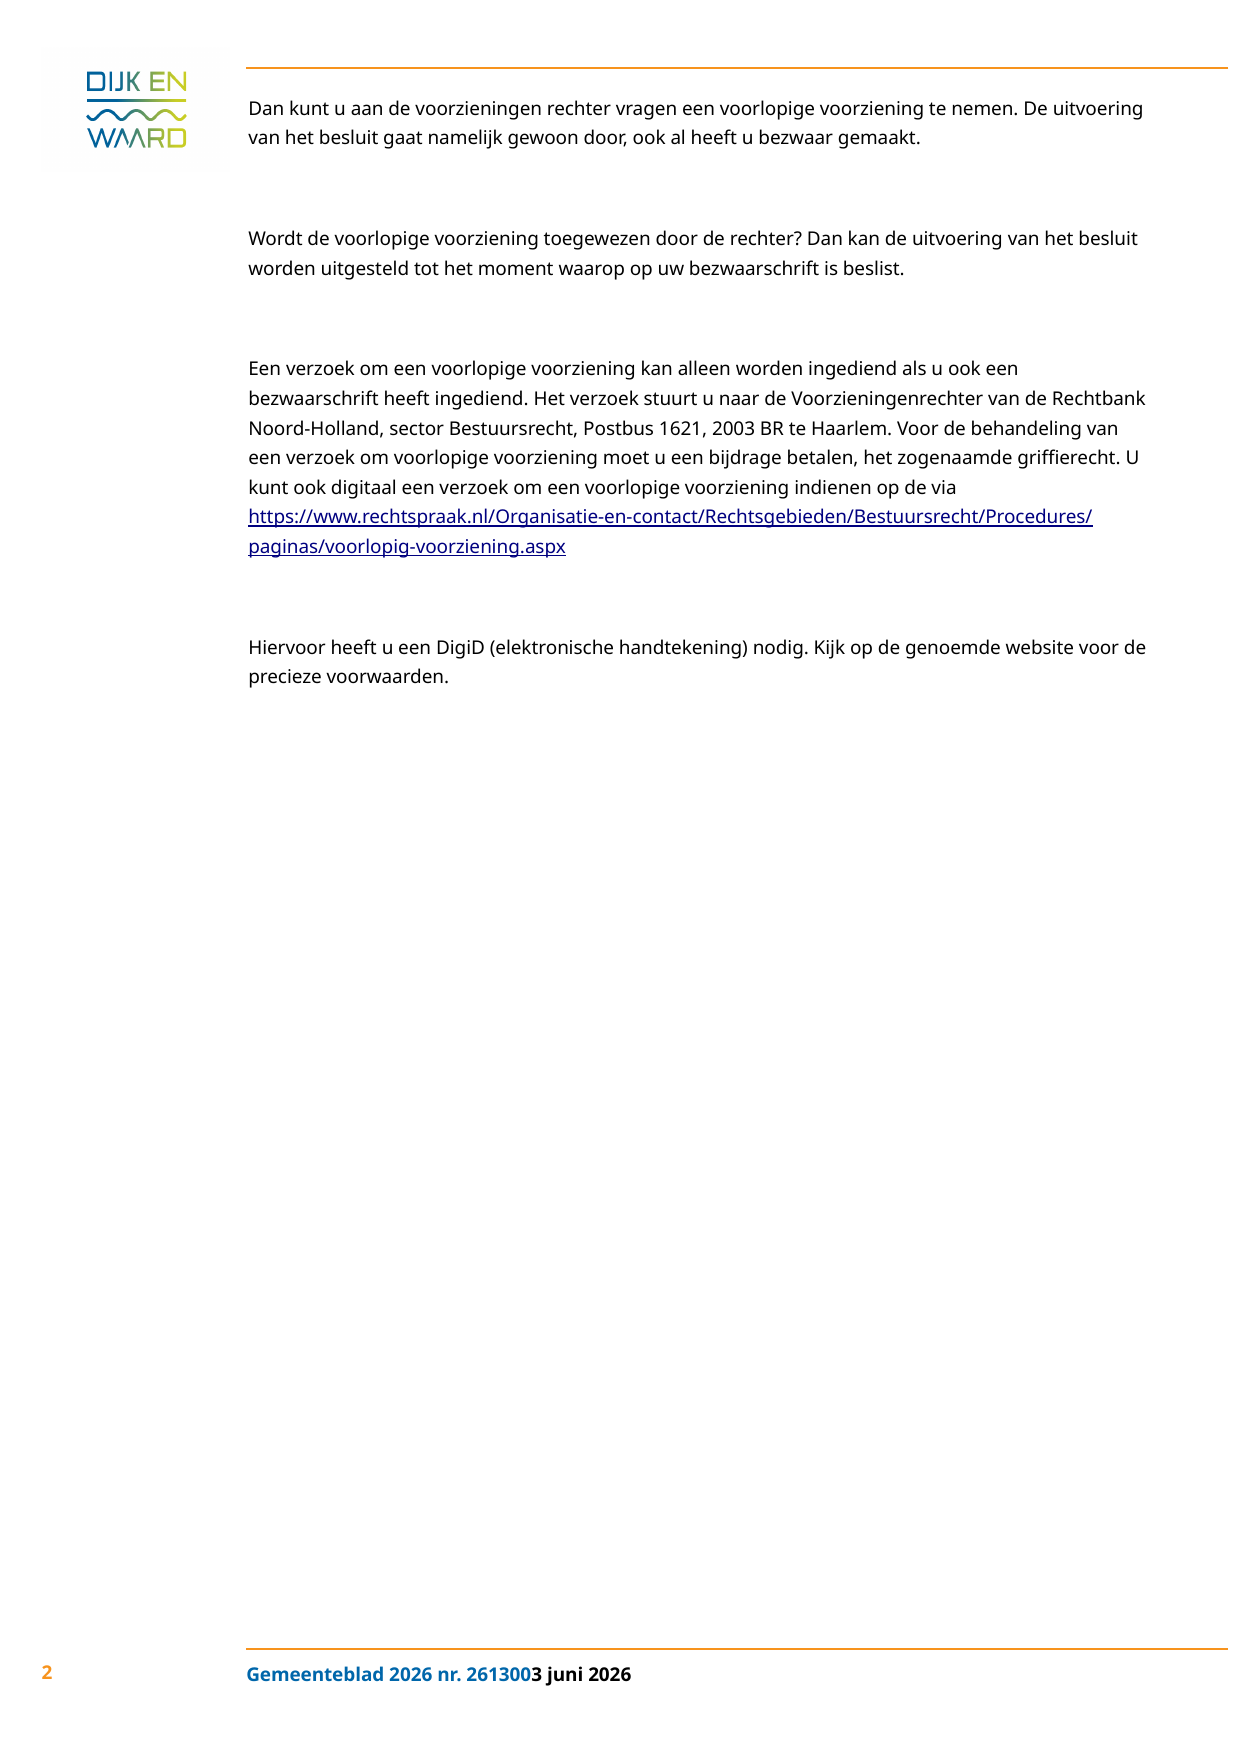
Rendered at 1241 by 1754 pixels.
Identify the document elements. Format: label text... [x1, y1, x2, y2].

text Een verzoek om een voorlopige voorziening kan alleen worden ingediend als u ook een bezwaarschrift heeft ingediend. Het verzoek stuurt u naar de Voorzieningenrechter van de Rechtbank Noord-Holland, sector Bestuursrecht, Postbus 1621, 2003 BR te Haarlem. Voor de behandeling van een verzoek om voorlopige voorziening moet u een bijdrage betalen, het zogenaamde griffierecht. U kunt ook digitaal een verzoek om een voorlopige voorziening indienen op de via https://www.rechtspraak.nl/Organisatie-en-contact/Rechtsgebieden/Bestuursrecht/Procedures/paginas/voorlopig-voorziening.aspx [248, 356, 1152, 559]
text Wordt de voorlopige voorziening toegewezen door de rechter? Dan kan de uitvoering van het besluit worden uitgesteld tot het moment waarop op uw bezwaarschrift is beslist. [248, 225, 1152, 281]
picture [41, 47, 231, 172]
text Dan kunt u aan de voorzieningen rechter vragen een voorlopige voorziening te nemen. De uitvoering van het besluit gaat namelijk gewoon door, ook al heeft u bezwaar gemaakt. [248, 95, 1152, 150]
text Hiervoor heeft u een DigiD (elektronische handtekening) nodig. Kijk op de genoemde website voor de precieze voorwaarden. [248, 634, 1152, 689]
